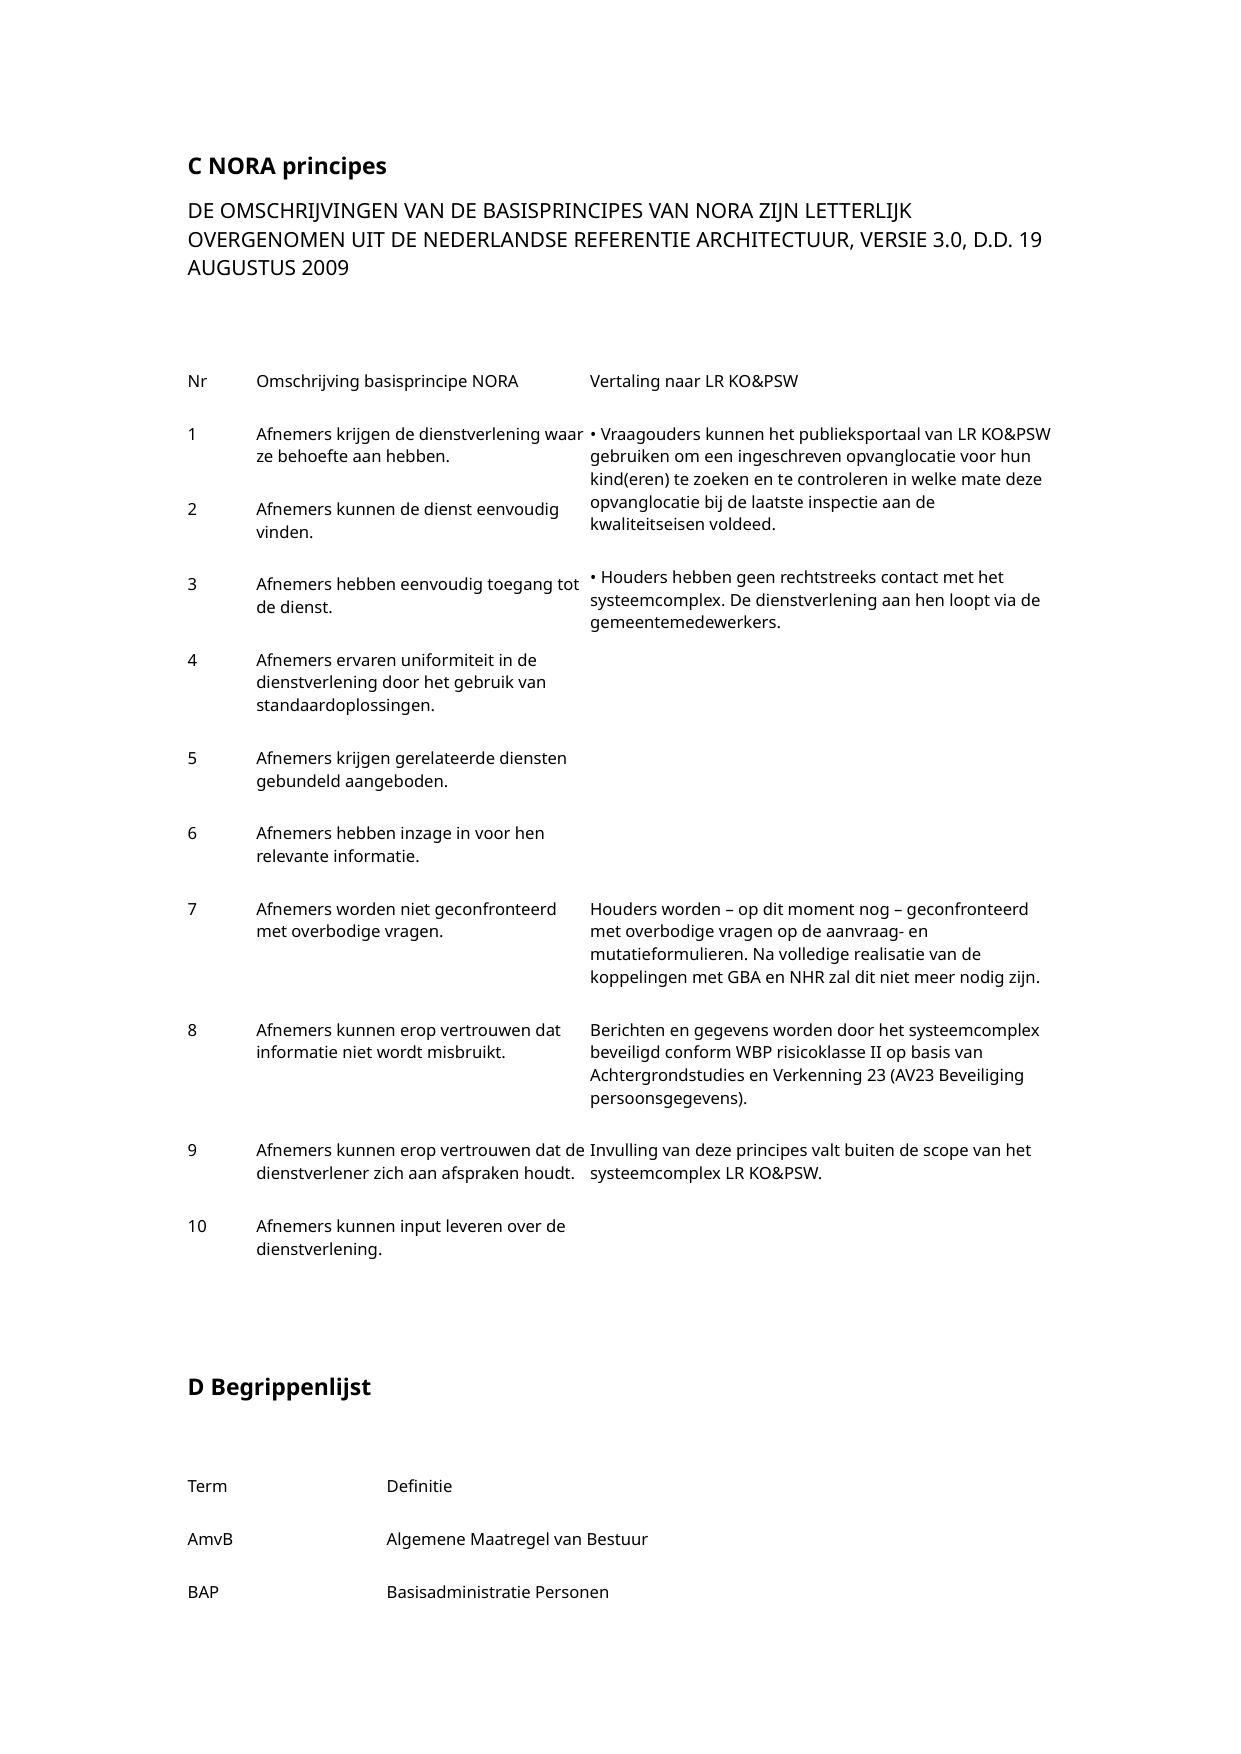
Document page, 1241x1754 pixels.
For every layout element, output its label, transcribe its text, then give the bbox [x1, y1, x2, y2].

table_cell Basisadministratie Personen [386, 1580, 1053, 1603]
table_cell Afnemers kunnen de dienst eenvoudig vinden. [256, 498, 590, 573]
table_cell Afnemers kunnen erop vertrouwen dat informatie niet wordt misbruikt. [256, 1018, 590, 1139]
subtitle D Begrippenlijst [187, 1371, 1053, 1402]
table_cell AmvB [188, 1528, 386, 1580]
table_header Nr [188, 370, 256, 422]
table_cell • Vraagouders kunnen het publieksportaal van LR KO&PSW gebruiken om een ingeschreven opvanglocatie voor hun kind(eren) te zoeken en te controleren in welke mate deze opvanglocatie bij de laatste inspectie aan de kwaliteitseisen voldeed. • Houders hebben geen rechtstreeks contact met het systeemcomplex. De dienstverlening aan hen loopt via de gemeentemedewerkers. [590, 422, 1053, 897]
table_cell 8 [188, 1018, 256, 1139]
table_cell 10 [188, 1215, 256, 1290]
table_cell 5 [188, 747, 256, 822]
table_cell 9 [188, 1139, 256, 1214]
table_cell Afnemers hebben inzage in voor hen relevante informatie. [256, 822, 590, 897]
table_header Omschrijving basisprincipe NORA [256, 370, 590, 422]
table_cell Houders worden – op dit moment nog – geconfronteerd met overbodige vragen op de aanvraag- en mutatieformulieren. Na volledige realisatie van de koppelingen met GBA en NHR zal dit niet meer nodig zijn. [590, 898, 1053, 1018]
table_header Term [188, 1475, 386, 1528]
table_cell 1 [188, 422, 256, 498]
table_cell Algemene Maatregel van Bestuur [386, 1528, 1053, 1580]
table_cell BAP [188, 1580, 386, 1603]
table_cell Afnemers worden niet geconfronteerd met overbodige vragen. [256, 898, 590, 1018]
table_cell Afnemers kunnen erop vertrouwen dat de dienstverlener zich aan afspraken houdt. [256, 1139, 590, 1214]
table_cell Invulling van deze principes valt buiten de scope van het systeemcomplex LR KO&PSW. [590, 1139, 1053, 1290]
table_cell Berichten en gegevens worden door het systeemcomplex beveiligd conform WBP risicoklasse II op basis van Achtergrondstudies en Verkenning 23 (AV23 Beveiliging persoonsgegevens). [590, 1018, 1053, 1139]
table_cell Afnemers krijgen de dienstverlening waar ze behoefte aan hebben. [256, 422, 590, 498]
table_header Vertaling naar LR KO&PSW [590, 370, 1053, 422]
table_cell 3 [188, 573, 256, 648]
table_cell 7 [188, 898, 256, 1018]
table_cell 2 [188, 498, 256, 573]
table_cell Afnemers kunnen input leveren over de dienstverlening. [256, 1215, 590, 1290]
table_cell Afnemers hebben eenvoudig toegang tot de dienst. [256, 573, 590, 648]
table_cell 6 [188, 822, 256, 897]
text DE OMSCHRIJVINGEN VAN DE BASISPRINCIPES VAN NORA ZIJN LETTERLIJK OVERGENOMEN UIT DE NEDERLANDSE REFERENTIE ARCHITECTUUR, VERSIE 3.0, D.D. 19 AUGUSTUS 2009 [187, 196, 1053, 282]
table_header Definitie [386, 1475, 1053, 1528]
table_cell 4 [188, 649, 256, 747]
table_cell Afnemers krijgen gerelateerde diensten gebundeld aangeboden. [256, 747, 590, 822]
subtitle C NORA principes [187, 150, 1053, 181]
table_cell Afnemers ervaren uniformiteit in de dienstverlening door het gebruik van standaardoplossingen. [256, 649, 590, 747]
